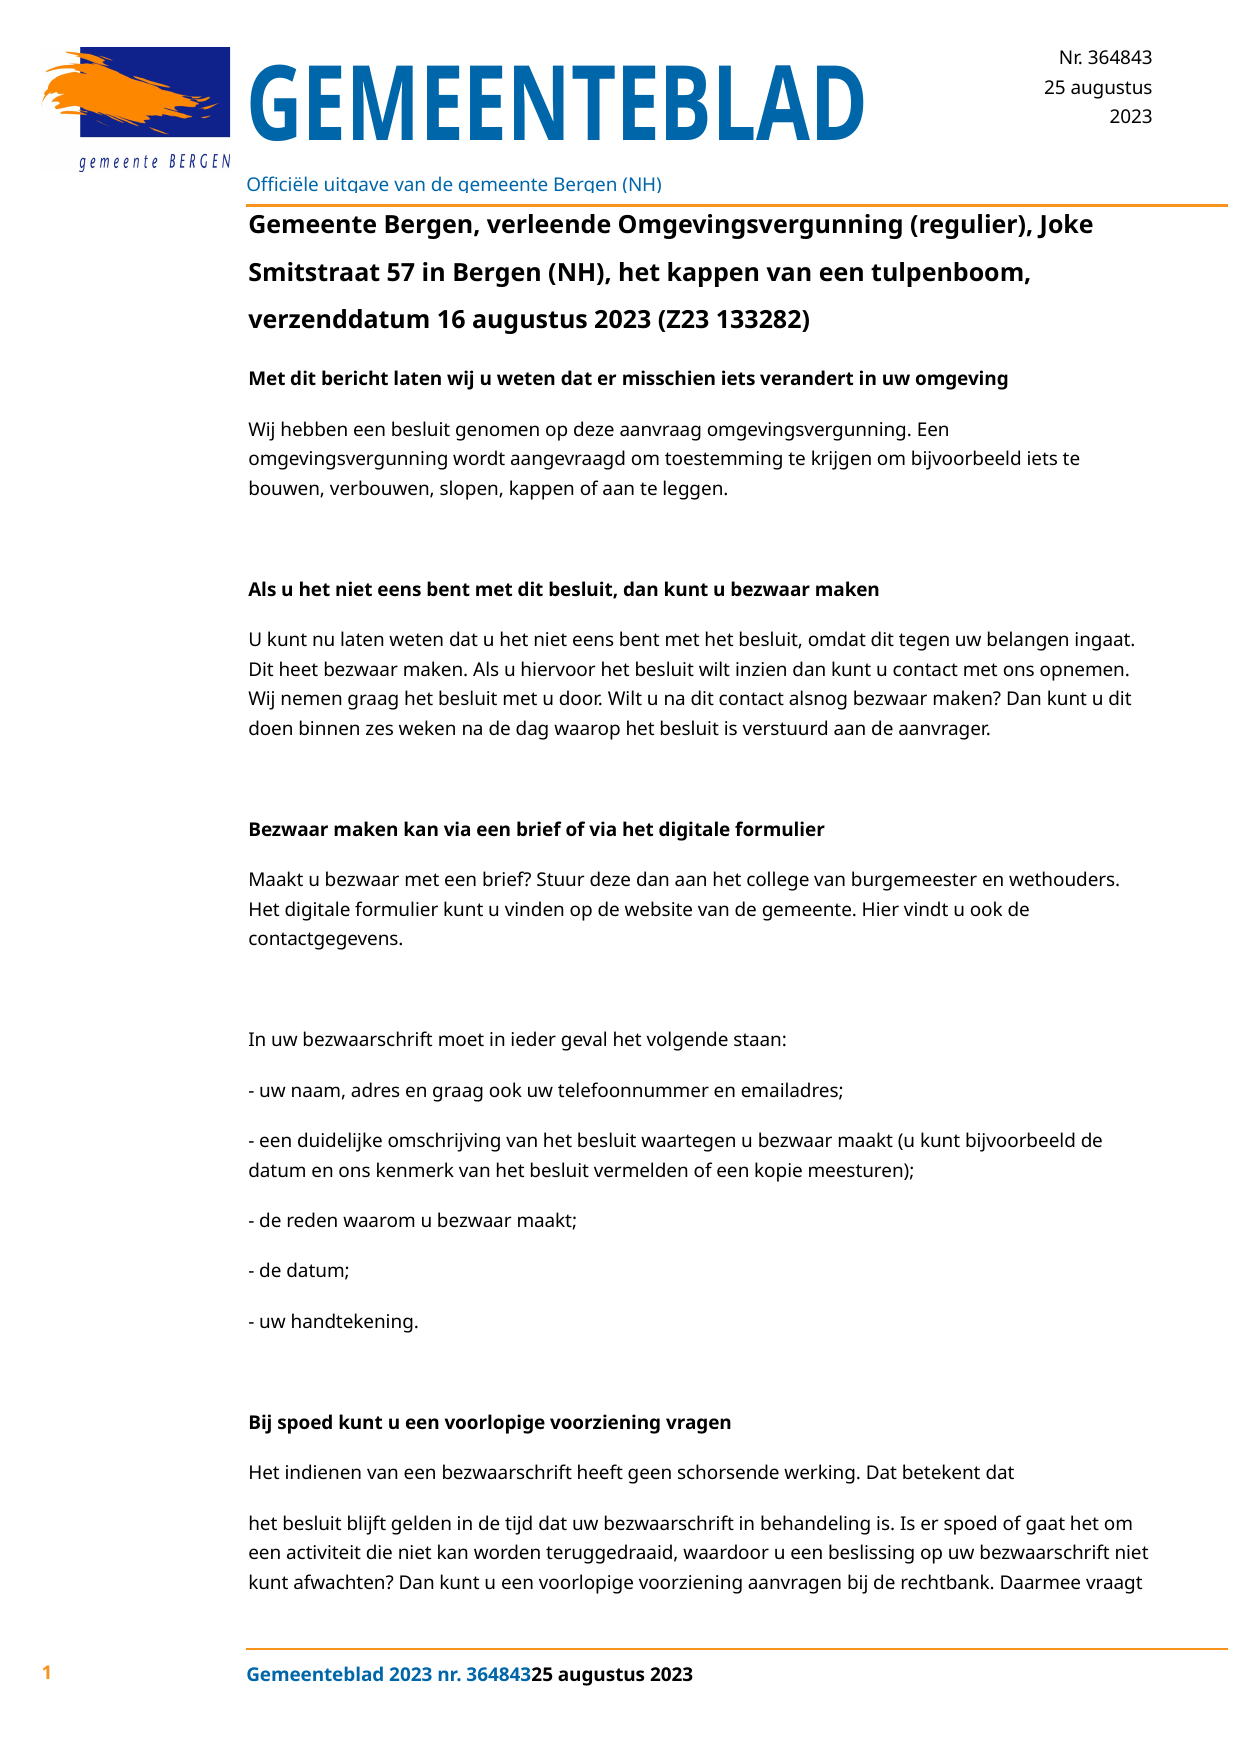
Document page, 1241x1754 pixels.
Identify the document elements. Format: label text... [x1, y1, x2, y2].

text - de datum; [248, 1258, 1152, 1283]
text - een duidelijke omschrijving van het besluit waartegen u bezwaar maakt (u kunt bijvoorbeeld de datum en ons kenmerk van het besluit vermelden of een kopie meesturen); [248, 1127, 1152, 1182]
text Wij hebben een besluit genomen op deze aanvraag omgevingsvergunning. Een omgevingsvergunning wordt aangevraagd om toestemming te krijgen om bijvoorbeeld iets te bouwen, verbouwen, slopen, kappen of aan te leggen. [248, 416, 1152, 501]
picture [41, 47, 231, 172]
text het besluit blijft gelden in de tijd dat uw bezwaarschrift in behandeling is. Is er spoed of gaat het om een activiteit die niet kan worden teruggedraaid, waardoor u een beslissing op uw bezwaarschrift niet kunt afwachten? Dan kunt u een voorlopige voorziening aanvragen bij de rechtbank. Daarmee vraagt [248, 1510, 1152, 1594]
text Het indienen van een bezwaarschrift heeft geen schorsende werking. Dat betekent dat [248, 1459, 1152, 1485]
text Bezwaar maken kan via een brief of via het digitale formulier [248, 816, 1152, 842]
text U kunt nu laten weten dat u het niet eens bent met het besluit, omdat dit tegen uw belangen ingaat. Dit heet bezwaar maken. Als u hiervoor het besluit wilt inzien dan kunt u contact met ons opnemen. Wij nemen graag het besluit met u door. Wilt u na dit contact alsnog bezwaar maken? Dan kunt u dit doen binnen zes weken na de dag waarop het besluit is verstuurd aan de aanvrager. [248, 626, 1152, 741]
text Maakt u bezwaar met een brief? Stuur deze dan aan het college van burgemeester en wethouders. Het digitale formulier kunt u vinden op de website van de gemeente. Hier vindt u ook de contactgegevens. [248, 866, 1152, 951]
text In uw bezwaarschrift moet in ieder geval het volgende staan: [248, 1026, 1152, 1052]
text - de reden waarom u bezwaar maakt; [248, 1207, 1152, 1233]
text Gemeente Bergen, verleende Omgevingsvergunning (regulier), Joke Smitstraat 57 in Bergen (NH), het kappen van een tulpenboom, verzenddatum 16 augustus 2023 (Z23 133282) [248, 207, 1152, 336]
text Als u het niet eens bent met dit besluit, dan kunt u bezwaar maken [248, 576, 1152, 602]
text Met dit bericht laten wij u weten dat er misschien iets verandert in uw omgeving [248, 366, 1152, 391]
text Bij spoed kunt u een voorlopige voorziening vragen [248, 1409, 1152, 1434]
text - uw naam, adres en graag ook uw telefoonnummer en emailadres; [248, 1077, 1152, 1102]
text - uw handtekening. [248, 1308, 1152, 1334]
